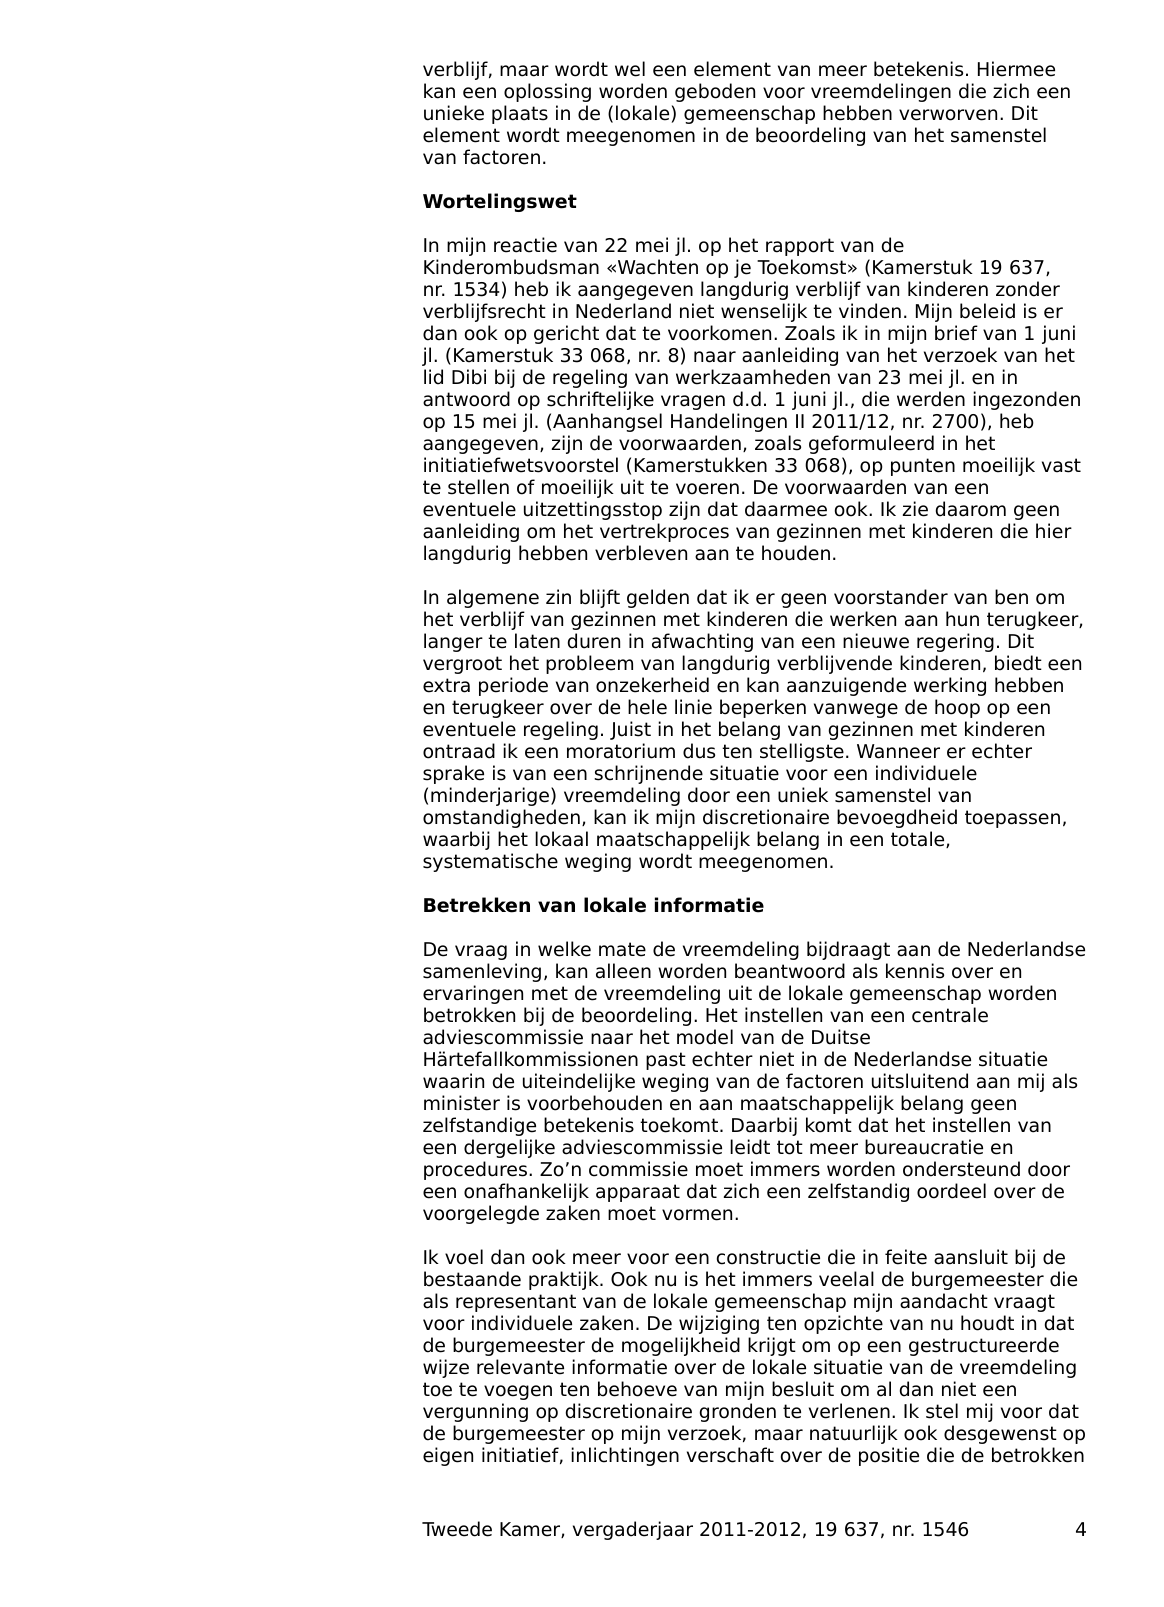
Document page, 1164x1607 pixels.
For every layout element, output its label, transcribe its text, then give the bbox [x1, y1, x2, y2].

text verblijf, maar wordt wel een element van meer betekenis. Hiermee kan een oplossing worden geboden voor vreemdelingen die zich een unieke plaats in de (lokale) gemeenschap hebben verworven. Dit element wordt meegenomen in de beoordeling van het samenstel van factoren. [422, 59, 1087, 169]
subtitle Betrekken van lokale informatie [422, 895, 1087, 917]
text In mijn reactie van 22 mei jl. op het rapport van de Kinderombudsman «Wachten op je Toekomst» (Kamerstuk 19 637, nr. 1534) heb ik aangegeven langdurig verblijf van kinderen zonder verblijfsrecht in Nederland niet wenselijk te vinden. Mijn beleid is er dan ook op gericht dat te voorkomen. Zoals ik in mijn brief van 1 juni jl. (Kamerstuk 33 068, nr. 8) naar aanleiding van het verzoek van het lid Dibi bij de regeling van werkzaamheden van 23 mei jl. en in antwoord op schriftelijke vragen d.d. 1 juni jl., die werden ingezonden op 15 mei jl. (Aanhangsel Handelingen II 2011/12, nr. 2700), heb aangegeven, zijn de voorwaarden, zoals geformuleerd in het initiatiefwetsvoorstel (Kamerstukken 33 068), op punten moeilijk vast te stellen of moeilijk uit te voeren. De voorwaarden van een eventuele uitzettingsstop zijn dat daarmee ook. Ik zie daarom geen aanleiding om het vertrekproces van gezinnen met kinderen die hier langdurig hebben verbleven aan te houden. [422, 235, 1087, 565]
text In algemene zin blijft gelden dat ik er geen voorstander van ben om het verblijf van gezinnen met kinderen die werken aan hun terugkeer, langer te laten duren in afwachting van een nieuwe regering. Dit vergroot het probleem van langdurig verblijvende kinderen, biedt een extra periode van onzekerheid en kan aanzuigende werking hebben en terugkeer over de hele linie beperken vanwege de hoop op een eventuele regeling. Juist in het belang van gezinnen met kinderen ontraad ik een moratorium dus ten stelligste. Wanneer er echter sprake is van een schrijnende situatie voor een individuele (minderjarige) vreemdeling door een uniek samenstel van omstandigheden, kan ik mijn discretionaire bevoegdheid toepassen, waarbij het lokaal maatschappelijk belang in een totale, systematische weging wordt meegenomen. [422, 587, 1087, 873]
text Ik voel dan ook meer voor een constructie die in feite aansluit bij de bestaande praktijk. Ook nu is het immers veelal de burgemeester die als representant van de lokale gemeenschap mijn aandacht vraagt voor individuele zaken. De wijziging ten opzichte van nu houdt in dat de burgemeester de mogelijkheid krijgt om op een gestructureerde wijze relevante informatie over de lokale situatie van de vreemdeling toe te voegen ten behoeve van mijn besluit om al dan niet een vergunning op discretionaire gronden te verlenen. Ik stel mij voor dat de burgemeester op mijn verzoek, maar natuurlijk ook desgewenst op eigen initiatief, inlichtingen verschaft over de positie die de betrokken [422, 1247, 1087, 1467]
text De vraag in welke mate de vreemdeling bijdraagt aan de Nederlandse samenleving, kan alleen worden beantwoord als kennis over en ervaringen met de vreemdeling uit de lokale gemeenschap worden betrokken bij de beoordeling. Het instellen van een centrale adviescommissie naar het model van de Duitse Härtefallkommissionen past echter niet in de Nederlandse situatie waarin de uiteindelijke weging van de factoren uitsluitend aan mij als minister is voorbehouden en aan maatschappelijk belang geen zelfstandige betekenis toekomt. Daarbij komt dat het instellen van een dergelijke adviescommissie leidt tot meer bureaucratie en procedures. Zo’n commissie moet immers worden ondersteund door een onafhankelijk apparaat dat zich een zelfstandig oordeel over de voorgelegde zaken moet vormen. [422, 939, 1087, 1225]
subtitle Wortelingswet [422, 191, 1087, 213]
